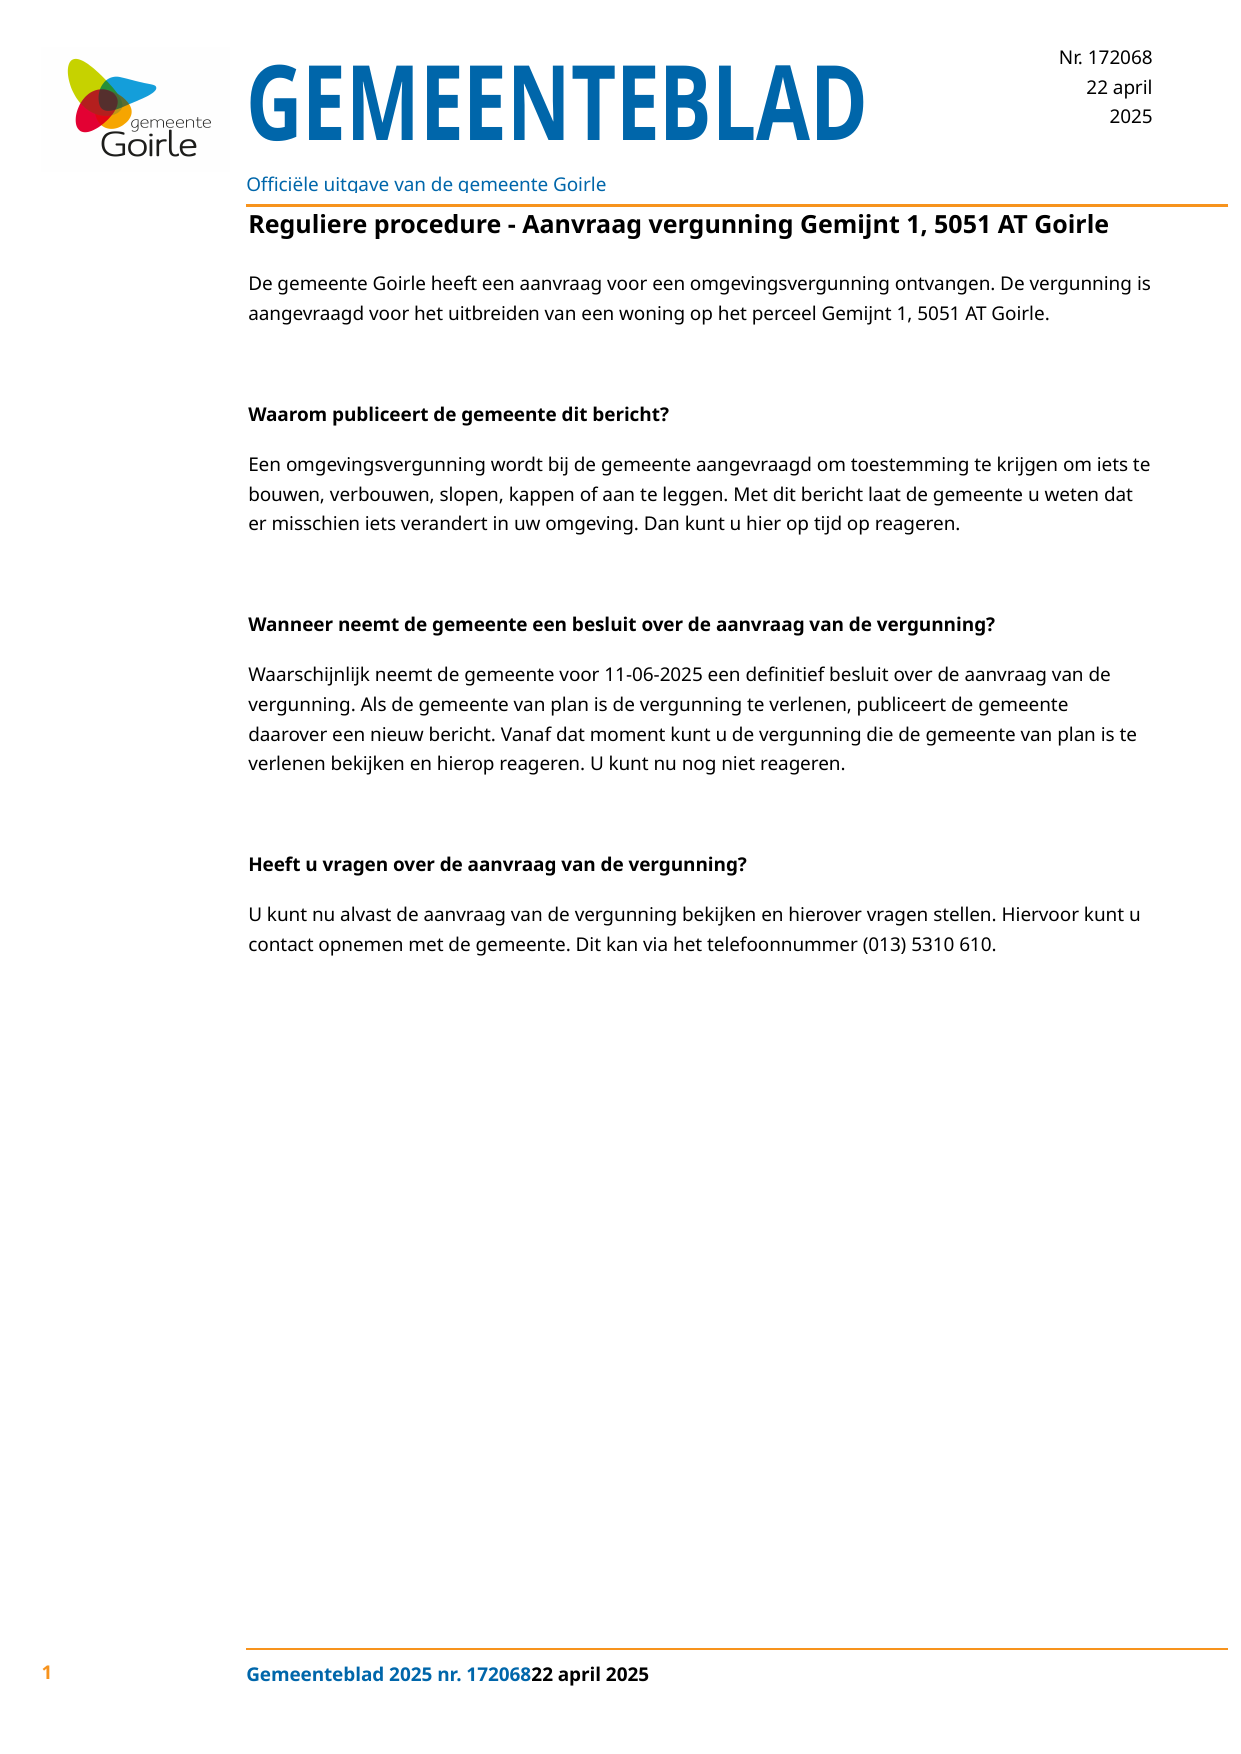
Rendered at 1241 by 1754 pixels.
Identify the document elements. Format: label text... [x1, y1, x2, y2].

text Een omgevingsvergunning wordt bij de gemeente aangevraagd om toestemming te krijgen om iets te bouwen, verbouwen, slopen, kappen of aan te leggen. Met dit bericht laat de gemeente u weten dat er misschien iets verandert in uw omgeving. Dan kunt u hier op tijd op reageren. [248, 451, 1152, 536]
text De gemeente Goirle heeft een aanvraag voor een omgevingsvergunning ontvangen. De vergunning is aangevraagd voor het uitbreiden van een woning op het perceel Gemijnt 1, 5051 AT Goirle. [248, 270, 1152, 326]
text Waarom publiceert de gemeente dit bericht? [248, 401, 1152, 426]
text Heeft u vragen over de aanvraag van de vergunning? [248, 851, 1152, 877]
picture [41, 47, 231, 172]
text Waarschijnlijk neemt de gemeente voor 11-06-2025 een definitief besluit over de aanvraag van de vergunning. Als de gemeente van plan is de vergunning te verlenen, publiceert de gemeente daarover een nieuw bericht. Vanaf dat moment kunt u de vergunning die de gemeente van plan is te verlenen bekijken en hierop reageren. U kunt nu nog niet reageren. [248, 662, 1152, 776]
text U kunt nu alvast de aanvraag van de vergunning bekijken en hierover vragen stellen. Hiervoor kunt u contact opnemen met de gemeente. Dit kan via het telefoonnummer (013) 5310 610. [248, 902, 1152, 957]
text Reguliere procedure - Aanvraag vergunning Gemijnt 1, 5051 AT Goirle [248, 207, 1152, 241]
text Wanneer neemt de gemeente een besluit over de aanvraag van de vergunning? [248, 611, 1152, 637]
